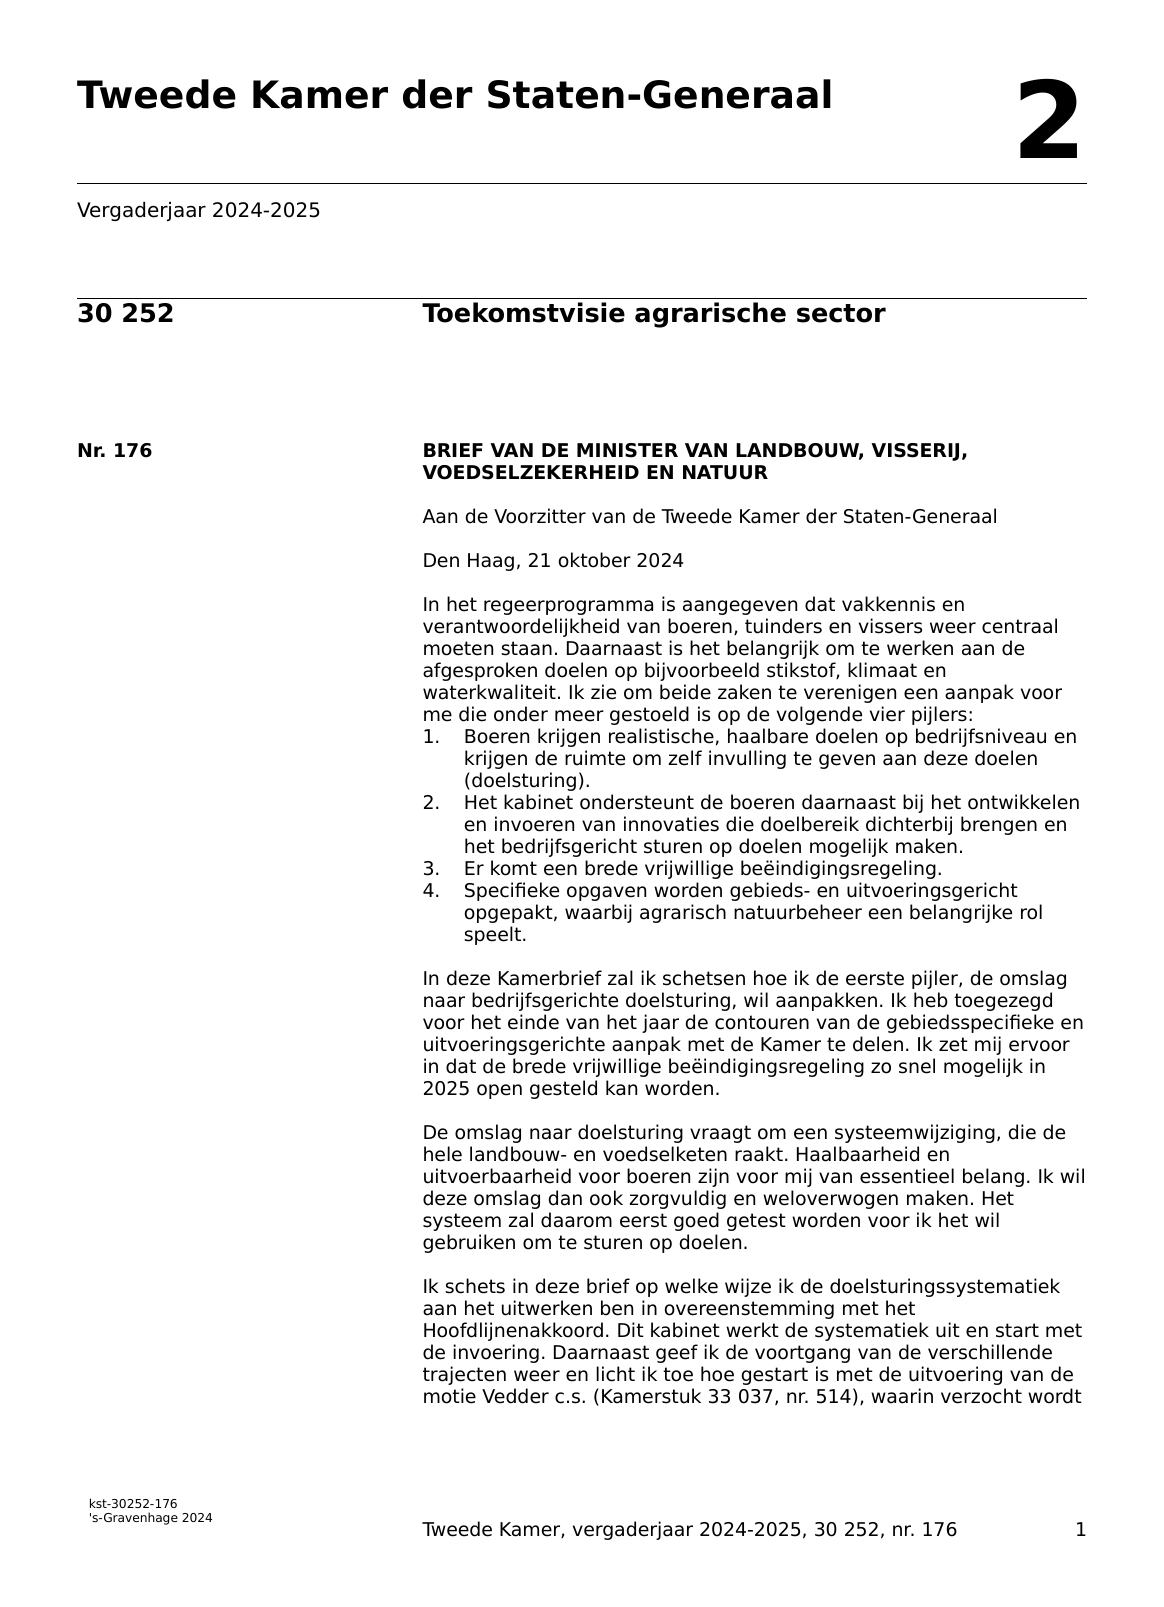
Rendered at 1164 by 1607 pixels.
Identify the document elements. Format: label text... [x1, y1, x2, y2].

text Den Haag, 21 oktober 2024 [422, 550, 1087, 572]
text 2. Het kabinet ondersteunt de boeren daarnaast bij het ontwikkelen en invoeren van innovaties die doelbereik dichterbij brengen en het bedrijfsgericht sturen op doelen mogelijk maken. [422, 792, 1087, 858]
table_cell Vergaderjaar 2024-2025 [77, 184, 1087, 298]
text Aan de Voorzitter van de Tweede Kamer der Staten-Generaal [422, 506, 1087, 528]
text kst-30252-176 [88, 1497, 323, 1511]
text 's-Gravenhage 2024 [88, 1511, 323, 1525]
text 4. Specifieke opgaven worden gebieds- en uitvoeringsgericht opgepakt, waarbij agrarisch natuurbeheer een belangrijke rol speelt. [422, 880, 1087, 946]
table_header 2 [886, 59, 1087, 183]
text Ik schets in deze brief op welke wijze ik de doelsturingssystematiek aan het uitwerken ben in overeenstemming met het Hoofdlijnenakkoord. Dit kabinet werkt de systematiek uit en start met de invoering. Daarnaast geef ik de voortgang van de verschillende trajecten weer en licht ik toe hoe gestart is met de uitvoering van de motie Vedder c.s. (Kamerstuk 33 037, nr. 514), waarin verzocht wordt [422, 1276, 1087, 1408]
text De omslag naar doelsturing vraagt om een systeemwijziging, die de hele landbouw- en voedselketen raakt. Haalbaarheid en uitvoerbaarheid voor boeren zijn voor mij van essentieel belang. Ik wil deze omslag dan ook zorgvuldig en weloverwogen maken. Het systeem zal daarom eerst goed getest worden voor ik het wil gebruiken om te sturen op doelen. [422, 1122, 1087, 1254]
text In deze Kamerbrief zal ik schetsen hoe ik de eerste pijler, de omslag naar bedrijfsgerichte doelsturing, wil aanpakken. Ik heb toegezegd voor het einde van het jaar de contouren van de gebiedsspecifieke en uitvoeringsgerichte aanpak met de Kamer te delen. Ik zet mij ervoor in dat de brede vrijwillige beëindigingsregeling zo snel mogelijk in 2025 open gesteld kan worden. [422, 968, 1087, 1100]
table_header Tweede Kamer der Staten-Generaal [77, 59, 886, 183]
subtitle 30 252 Toekomstvisie agrarische sector [77, 299, 1087, 329]
text 1. Boeren krijgen realistische, haalbare doelen op bedrijfsniveau en krijgen de ruimte om zelf invulling te geven aan deze doelen (doelsturing). [422, 726, 1087, 792]
text In het regeerprogramma is aangegeven dat vakkennis en verantwoordelijkheid van boeren, tuinders en vissers weer centraal moeten staan. Daarnaast is het belangrijk om te werken aan de afgesproken doelen op bijvoorbeeld stikstof, klimaat en waterkwaliteit. Ik zie om beide zaken te verenigen een aanpak voor me die onder meer gestoeld is op de volgende vier pijlers: [422, 594, 1087, 726]
text 3. Er komt een brede vrijwillige beëindigingsregeling. [422, 858, 1087, 880]
subtitle Nr. 176 BRIEF VAN DE MINISTER VAN LANDBOUW, VISSERIJ, VOEDSELZEKERHEID EN NATUUR [77, 440, 1087, 484]
